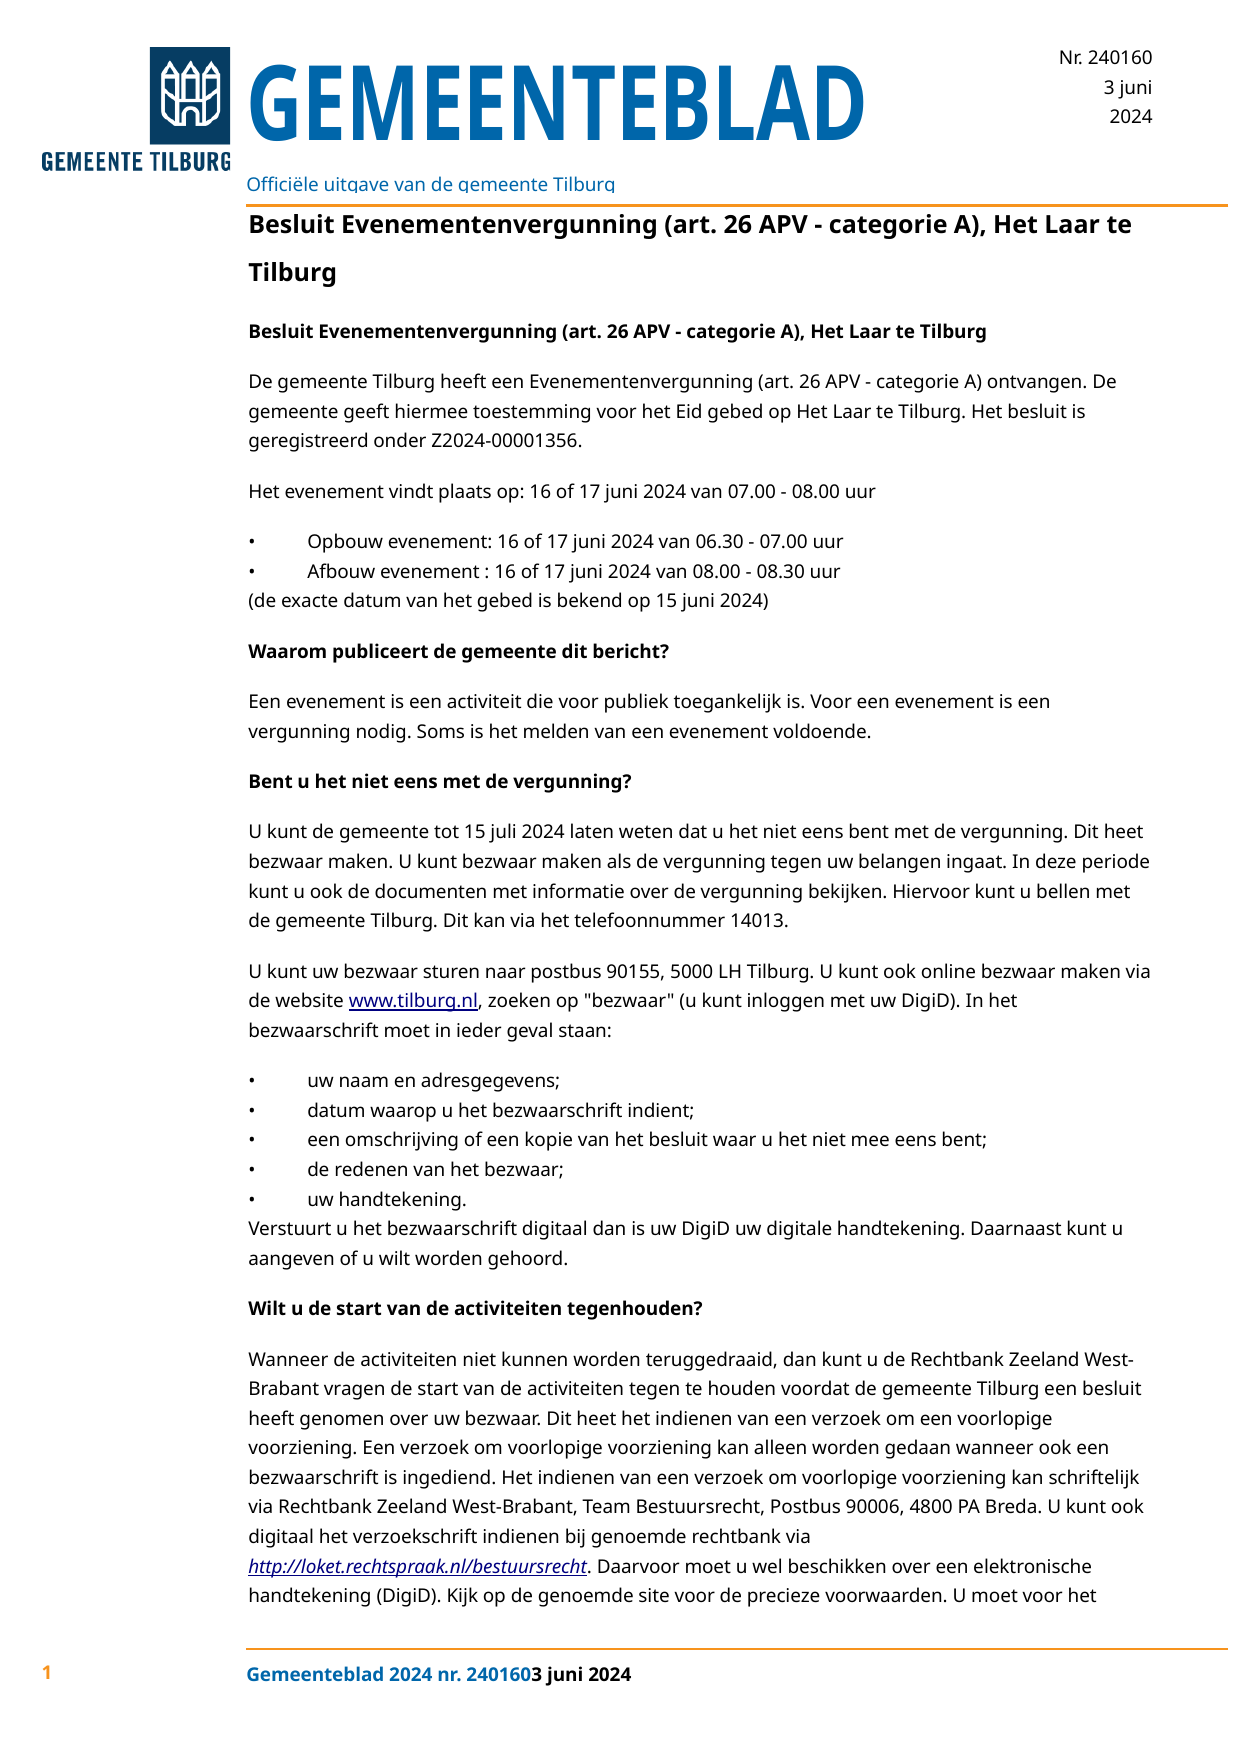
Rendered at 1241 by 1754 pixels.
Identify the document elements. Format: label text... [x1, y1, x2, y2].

text De gemeente Tilburg heeft een Evenementenvergunning (art. 26 APV - categorie A) ontvangen. De gemeente geeft hiermee toestemming voor het Eid gebed op Het Laar te Tilburg. Het besluit is geregistreerd onder Z2024-00001356. [248, 368, 1152, 453]
list uw handtekening. [248, 1186, 1152, 1212]
list Opbouw evenement: 16 of 17 juni 2024 van 06.30 - 07.00 uur [248, 528, 1152, 554]
text Verstuurt u het bezwaarschrift digitaal dan is uw DigiD uw digitale handtekening. Daarnaast kunt u aangeven of u wilt worden gehoord. [248, 1215, 1152, 1271]
picture [41, 47, 231, 172]
text Bent u het niet eens met de vergunning? [248, 768, 1152, 794]
text Het evenement vindt plaats op: 16 of 17 juni 2024 van 07.00 - 08.00 uur [248, 478, 1152, 504]
text Een evenement is een activiteit die voor publiek toegankelijk is. Voor een evenement is een vergunning nodig. Soms is het melden van een evenement voldoende. [248, 688, 1152, 744]
text (de exacte datum van het gebed is bekend op 15 juni 2024) [248, 587, 1152, 613]
list datum waarop u het bezwaarschrift indient; [248, 1097, 1152, 1123]
list uw naam en adresgegevens; [248, 1067, 1152, 1093]
text Wanneer de activiteiten niet kunnen worden teruggedraaid, dan kunt u de Rechtbank Zeeland West-Brabant vragen de start van de activiteiten tegen te houden voordat de gemeente Tilburg een besluit heeft genomen over uw bezwaar. Dit heet het indienen van een verzoek om een voorlopige voorziening. Een verzoek om voorlopige voorziening kan alleen worden gedaan wanneer ook een bezwaarschrift is ingediend. Het indienen van een verzoek om voorlopige voorziening kan schriftelijk via Rechtbank Zeeland West-Brabant, Team Bestuursrecht, Postbus 90006, 4800 PA Breda. U kunt ook digitaal het verzoekschrift indienen bij genoemde rechtbank via http://loket.rechtspraak.nl/bestuursrecht. Daarvoor moet u wel beschikken over een elektronische handtekening (DigiD). Kijk op de genoemde site voor de precieze voorwaarden. U moet voor het [248, 1346, 1152, 1608]
text U kunt de gemeente tot 15 juli 2024 laten weten dat u het niet eens bent met de vergunning. Dit heet bezwaar maken. U kunt bezwaar maken als de vergunning tegen uw belangen ingaat. In deze periode kunt u ook de documenten met informatie over de vergunning bekijken. Hiervoor kunt u bellen met de gemeente Tilburg. Dit kan via het telefoonnummer 14013. [248, 819, 1152, 933]
list een omschrijving of een kopie van het besluit waar u het niet mee eens bent; [248, 1127, 1152, 1152]
list Afbouw evenement : 16 of 17 juni 2024 van 08.00 - 08.30 uur [248, 558, 1152, 584]
text Besluit Evenementenvergunning (art. 26 APV - categorie A), Het Laar te Tilburg [248, 318, 1152, 344]
list de redenen van het bezwaar; [248, 1156, 1152, 1182]
text Besluit Evenementenvergunning (art. 26 APV - categorie A), Het Laar te Tilburg [248, 207, 1152, 288]
text Wilt u de start van de activiteiten tegenhouden? [248, 1295, 1152, 1321]
text Waarom publiceert de gemeente dit bericht? [248, 638, 1152, 664]
text U kunt uw bezwaar sturen naar postbus 90155, 5000 LH Tilburg. U kunt ook online bezwaar maken via de website www.tilburg.nl, zoeken op "bezwaar" (u kunt inloggen met uw DigiD). In het bezwaarschrift moet in ieder geval staan: [248, 958, 1152, 1043]
